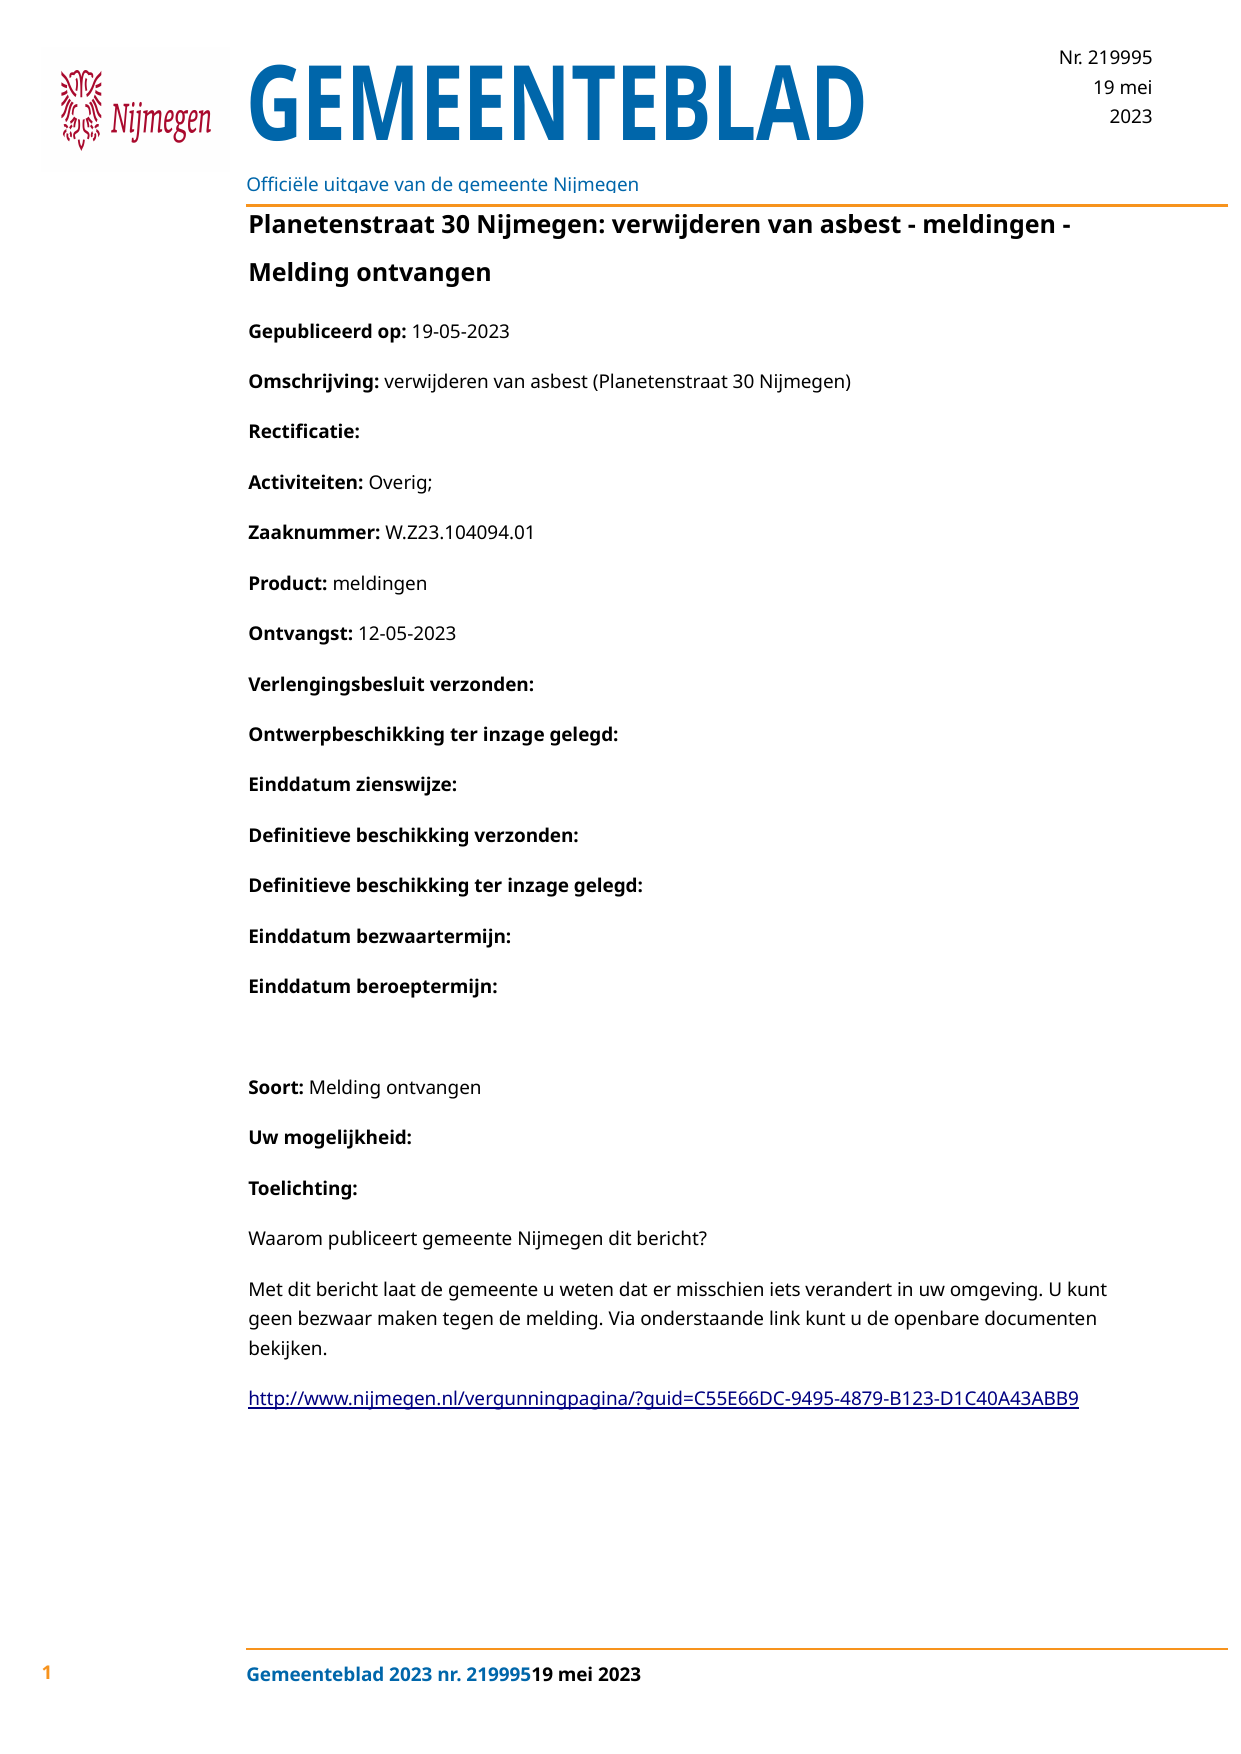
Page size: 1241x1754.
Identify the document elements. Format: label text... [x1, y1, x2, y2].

text Definitieve beschikking verzonden: [248, 822, 1152, 848]
text Einddatum beroeptermijn: [248, 973, 1152, 999]
text Gepubliceerd op: 19-05-2023 [248, 318, 1152, 344]
text Definitieve beschikking ter inzage gelegd: [248, 872, 1152, 898]
text Omschrijving: verwijderen van asbest (Planetenstraat 30 Nijmegen) [248, 368, 1152, 394]
picture [41, 47, 231, 172]
text Waarom publiceert gemeente Nijmegen dit bericht? [248, 1225, 1152, 1251]
text Toelichting: [248, 1175, 1152, 1201]
text Ontwerpbeschikking ter inzage gelegd: [248, 721, 1152, 747]
text Ontvangst: 12-05-2023 [248, 620, 1152, 646]
text Product: meldingen [248, 570, 1152, 596]
text Activiteiten: Overig; [248, 469, 1152, 495]
text Einddatum zienswijze: [248, 772, 1152, 797]
text Planetenstraat 30 Nijmegen: verwijderen van asbest - meldingen - Melding ontvangen [248, 207, 1152, 288]
text Met dit bericht laat de gemeente u weten dat er misschien iets verandert in uw omgeving. U kunt geen bezwaar maken tegen de melding. Via onderstaande link kunt u de openbare documenten bekijken. [248, 1276, 1152, 1361]
text Zaaknummer: W.Z23.104094.01 [248, 519, 1152, 545]
text Uw mogelijkheid: [248, 1124, 1152, 1150]
text Einddatum bezwaartermijn: [248, 923, 1152, 949]
text http://www.nijmegen.nl/vergunningpagina/?guid=C55E66DC-9495-4879-B123-D1C40A43ABB9 [248, 1385, 1152, 1411]
text Rectificatie: [248, 419, 1152, 444]
text Verlengingsbesluit verzonden: [248, 671, 1152, 697]
text Soort: Melding ontvangen [248, 1074, 1152, 1100]
